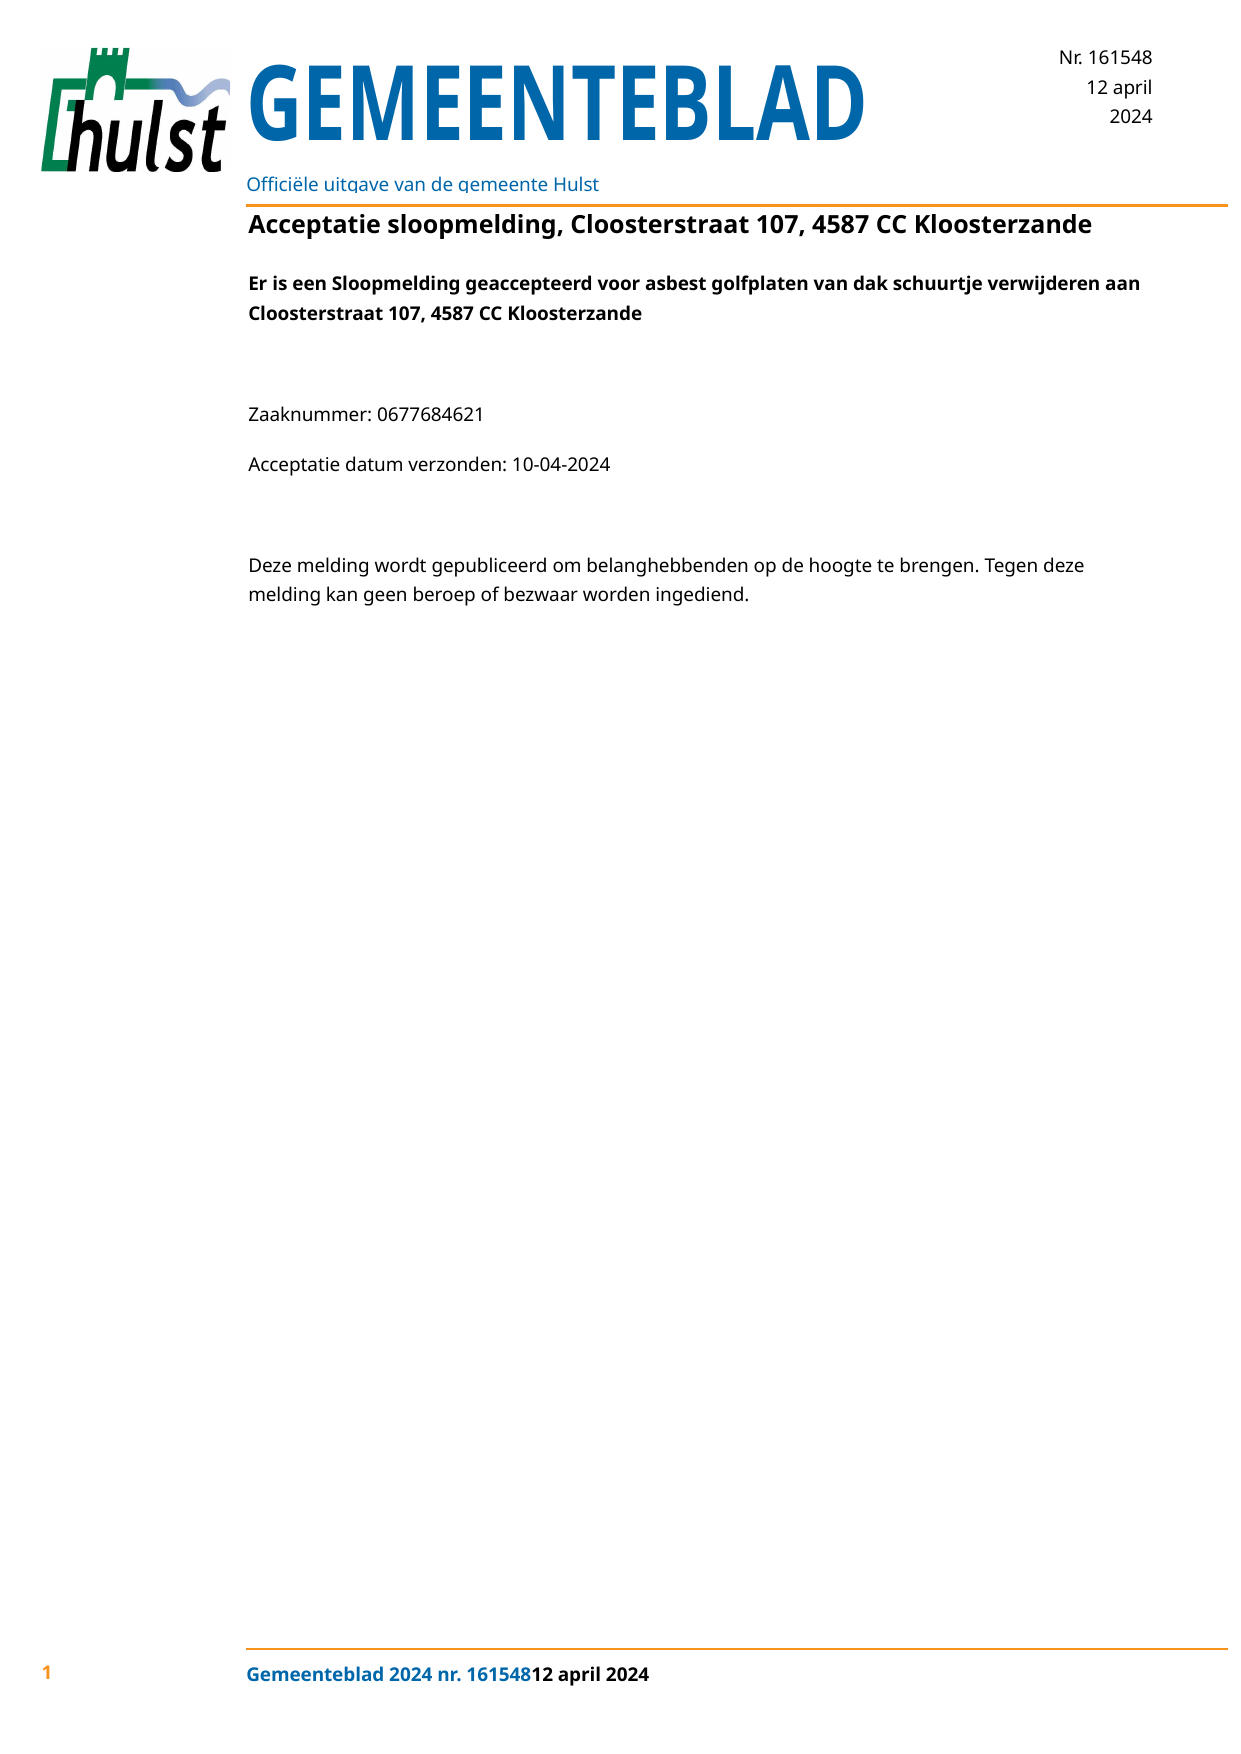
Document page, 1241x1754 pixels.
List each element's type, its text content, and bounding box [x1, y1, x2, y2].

text Er is een Sloopmelding geaccepteerd voor asbest golfplaten van dak schuurtje verwijderen aan Cloosterstraat 107, 4587 CC Kloosterzande [248, 270, 1152, 326]
text Acceptatie datum verzonden: 10-04-2024 [248, 451, 1152, 477]
text Zaaknummer: 0677684621 [248, 401, 1152, 426]
text Acceptatie sloopmelding, Cloosterstraat 107, 4587 CC Kloosterzande [248, 207, 1152, 241]
picture [41, 47, 231, 172]
text Deze melding wordt gepubliceerd om belanghebbenden op de hoogte te brengen. Tegen deze melding kan geen beroep of bezwaar worden ingediend. [248, 552, 1152, 607]
